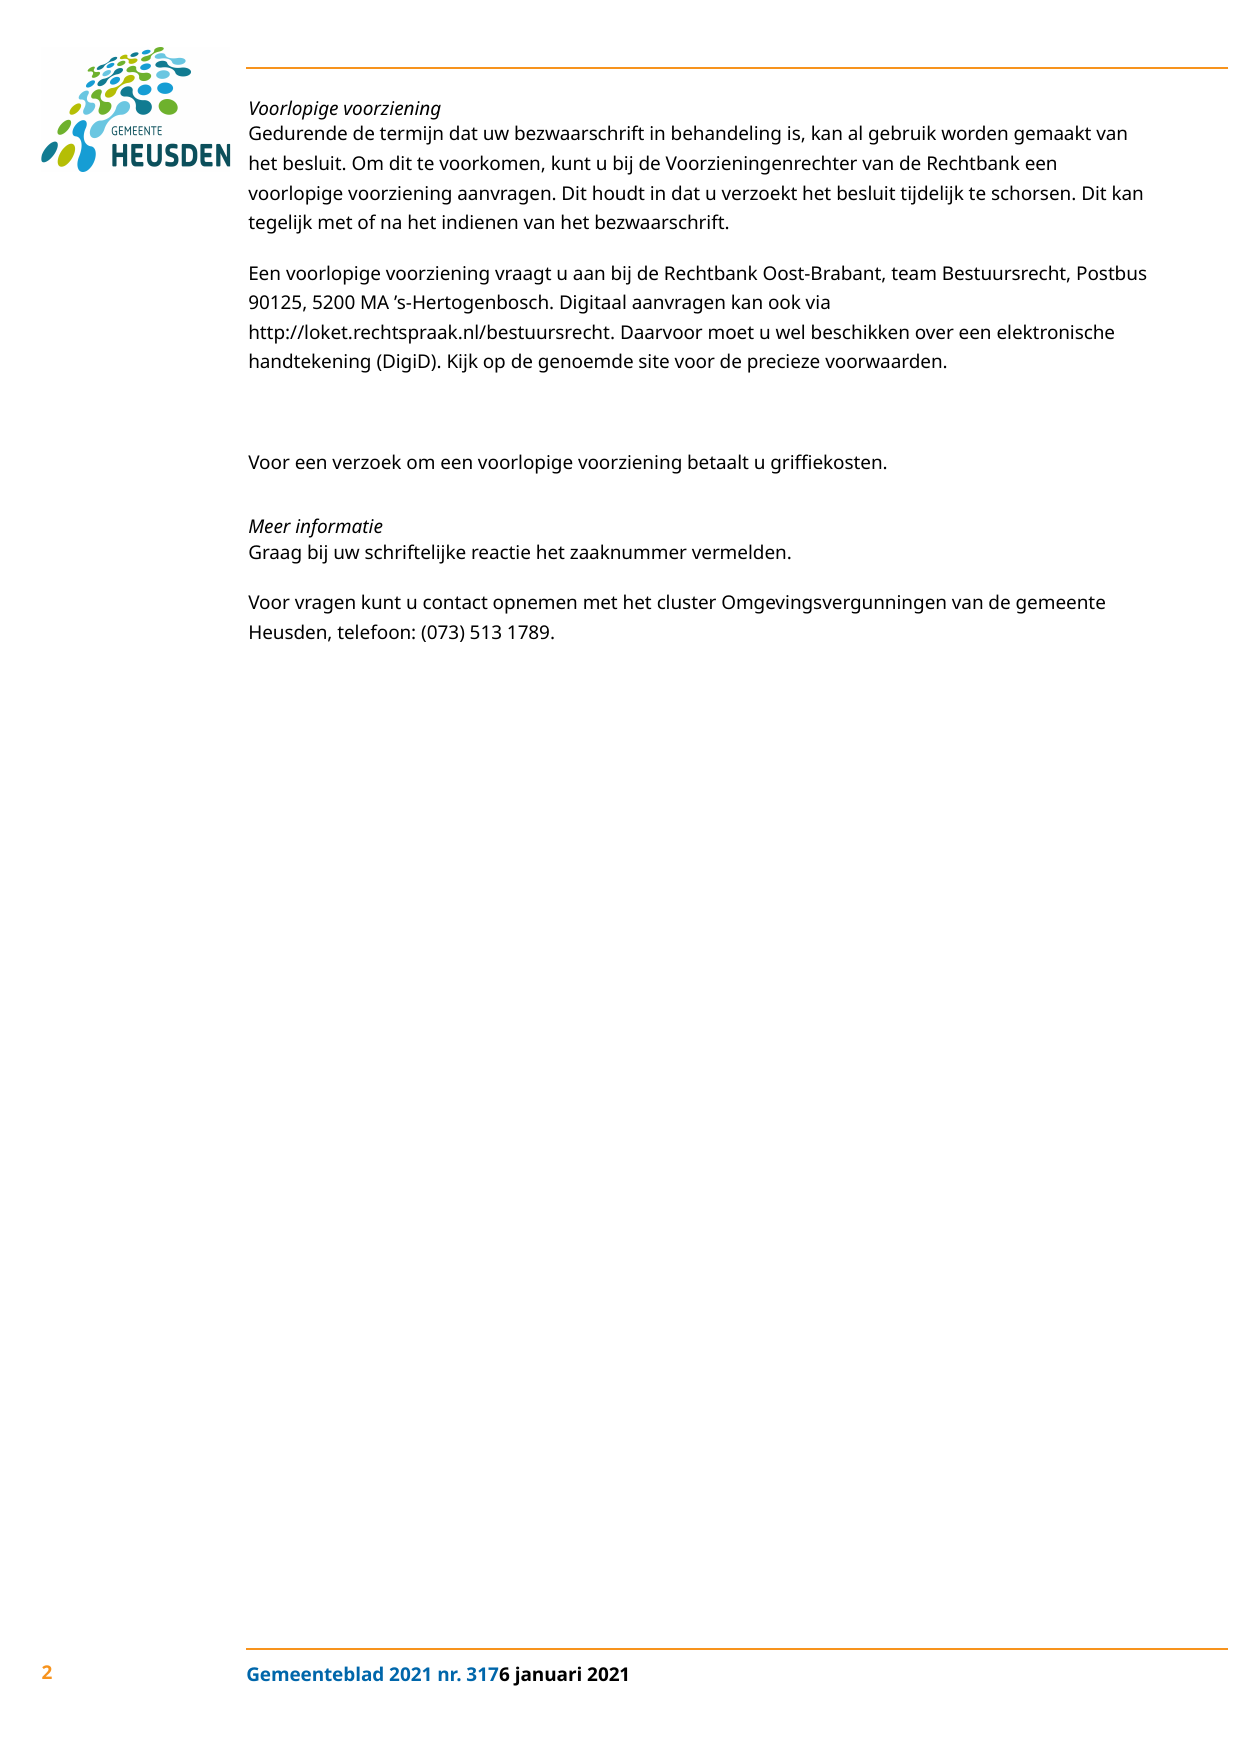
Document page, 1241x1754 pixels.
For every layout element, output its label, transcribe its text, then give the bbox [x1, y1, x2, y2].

text Gedurende de termijn dat uw bezwaarschrift in behandeling is, kan al gebruik worden gemaakt van het besluit. Om dit te voorkomen, kunt u bij de Voorzieningenrechter van de Rechtbank een voorlopige voorziening aanvragen. Dit houdt in dat u verzoekt het besluit tijdelijk te schorsen. Dit kan tegelijk met of na het indienen van het bezwaarschrift. [248, 121, 1152, 235]
text Meer informatie [248, 513, 1152, 539]
text Voor een verzoek om een voorlopige voorziening betaalt u griffiekosten. [248, 449, 1152, 475]
text Een voorlopige voorziening vraagt u aan bij de Rechtbank Oost-Brabant, team Bestuursrecht, Postbus 90125, 5200 MA ’s-Hertogenbosch. Digitaal aanvragen kan ook via http://loket.rechtspraak.nl/bestuursrecht. Daarvoor moet u wel beschikken over een elektronische handtekening (DigiD). Kijk op de genoemde site voor de precieze voorwaarden. [248, 260, 1152, 374]
text Graag bij uw schriftelijke reactie het zaaknummer vermelden. [248, 539, 1152, 565]
text Voorlopige voorziening [248, 95, 1152, 121]
text Voor vragen kunt u contact opnemen met het cluster Omgevingsvergunningen van de gemeente Heusden, telefoon: (073) 513 1789. [248, 589, 1152, 645]
picture [41, 47, 231, 172]
